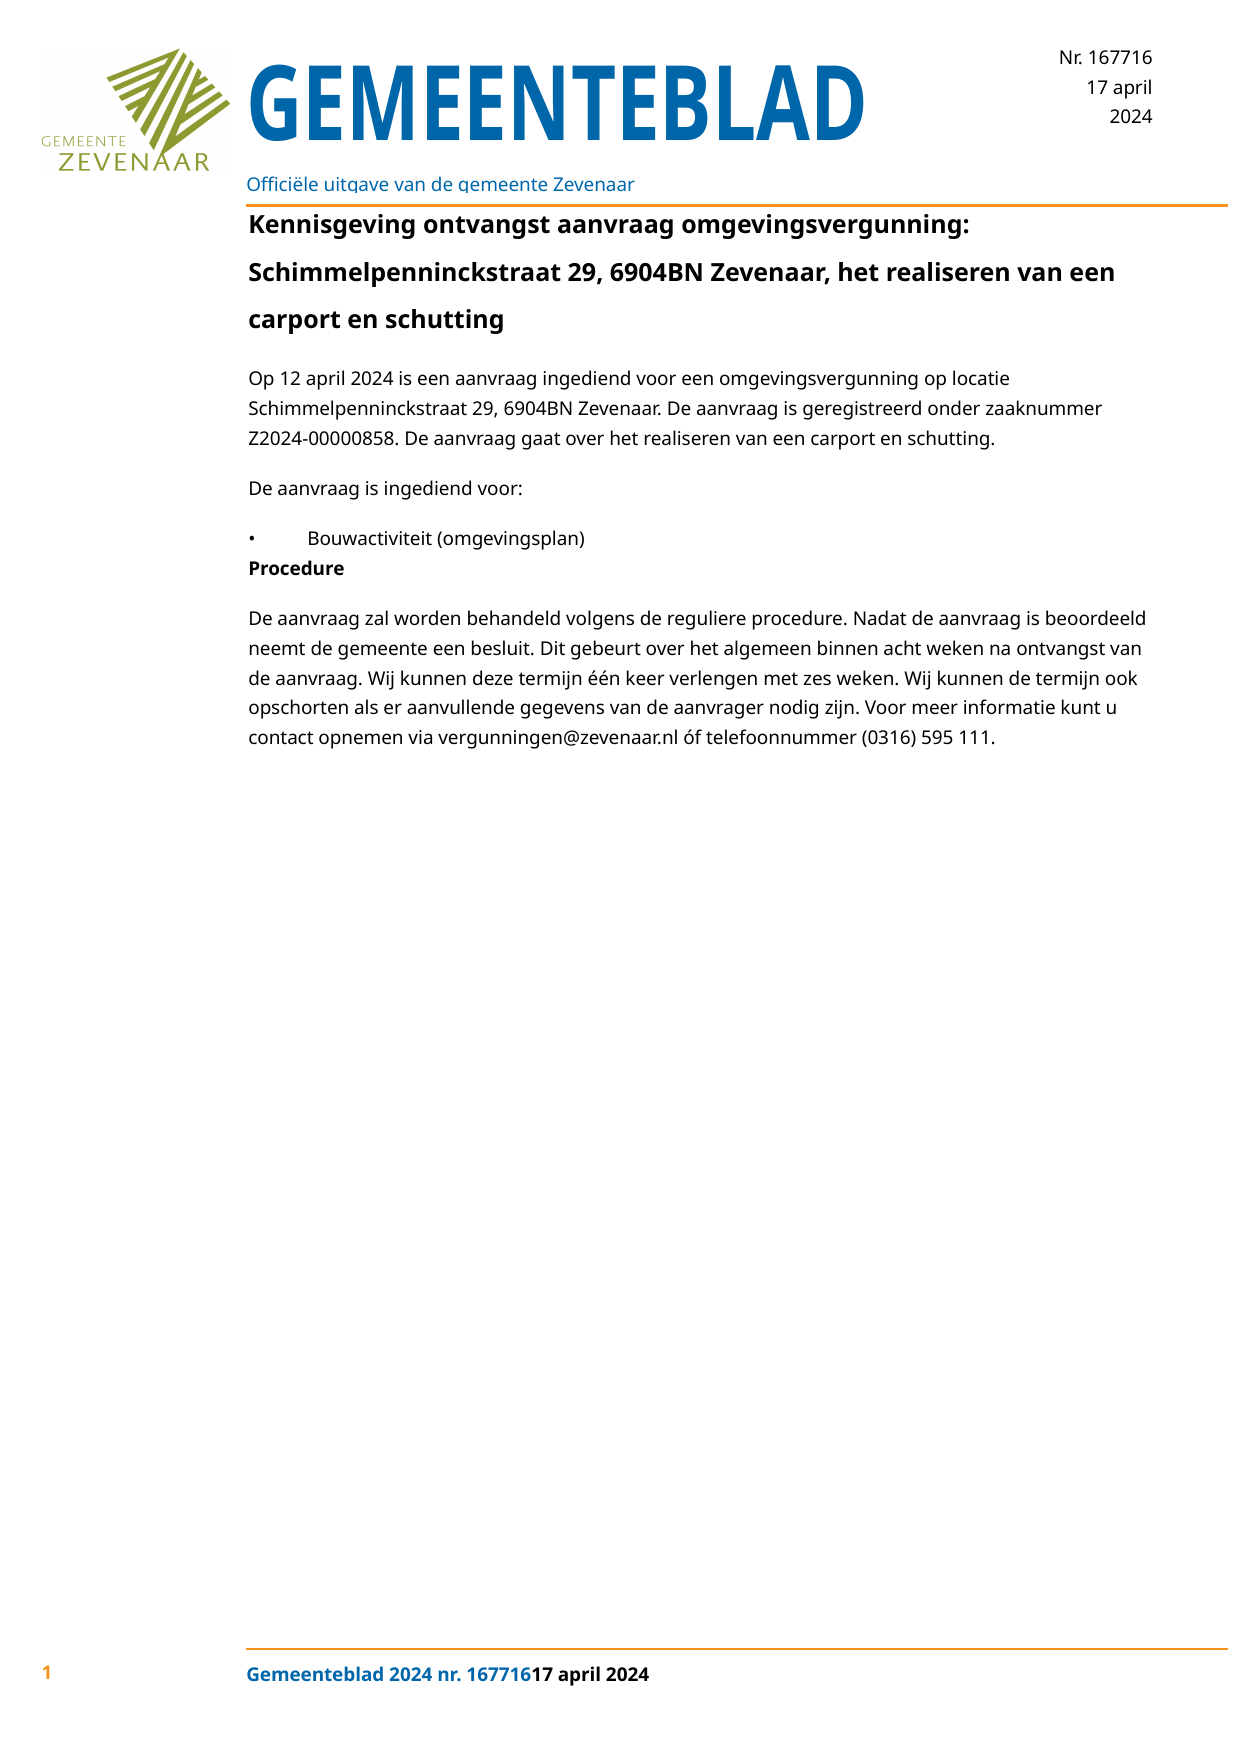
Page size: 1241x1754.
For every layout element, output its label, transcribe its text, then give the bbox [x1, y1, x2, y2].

picture [41, 47, 231, 172]
text Procedure [248, 555, 1152, 581]
text Op 12 april 2024 is een aanvraag ingediend voor een omgevingsvergunning op locatie Schimmelpenninckstraat 29, 6904BN Zevenaar. De aanvraag is geregistreerd onder zaaknummer Z2024-00000858. De aanvraag gaat over het realiseren van een carport en schutting. [248, 366, 1152, 450]
text Kennisgeving ontvangst aanvraag omgevingsvergunning: Schimmelpenninckstraat 29, 6904BN Zevenaar, het realiseren van een carport en schutting [248, 207, 1152, 336]
text De aanvraag zal worden behandeld volgens de reguliere procedure. Nadat de aanvraag is beoordeeld neemt de gemeente een besluit. Dit gebeurt over het algemeen binnen acht weken na ontvangst van de aanvraag. Wij kunnen deze termijn één keer verlengen met zes weken. Wij kunnen de termijn ook opschorten als er aanvullende gegevens van de aanvrager nodig zijn. Voor meer informatie kunt u contact opnemen via vergunningen@zevenaar.nl óf telefoonnummer (0316) 595 111. [248, 606, 1152, 749]
list Bouwactiviteit (omgevingsplan) [248, 526, 1152, 551]
text De aanvraag is ingediend voor: [248, 475, 1152, 501]
